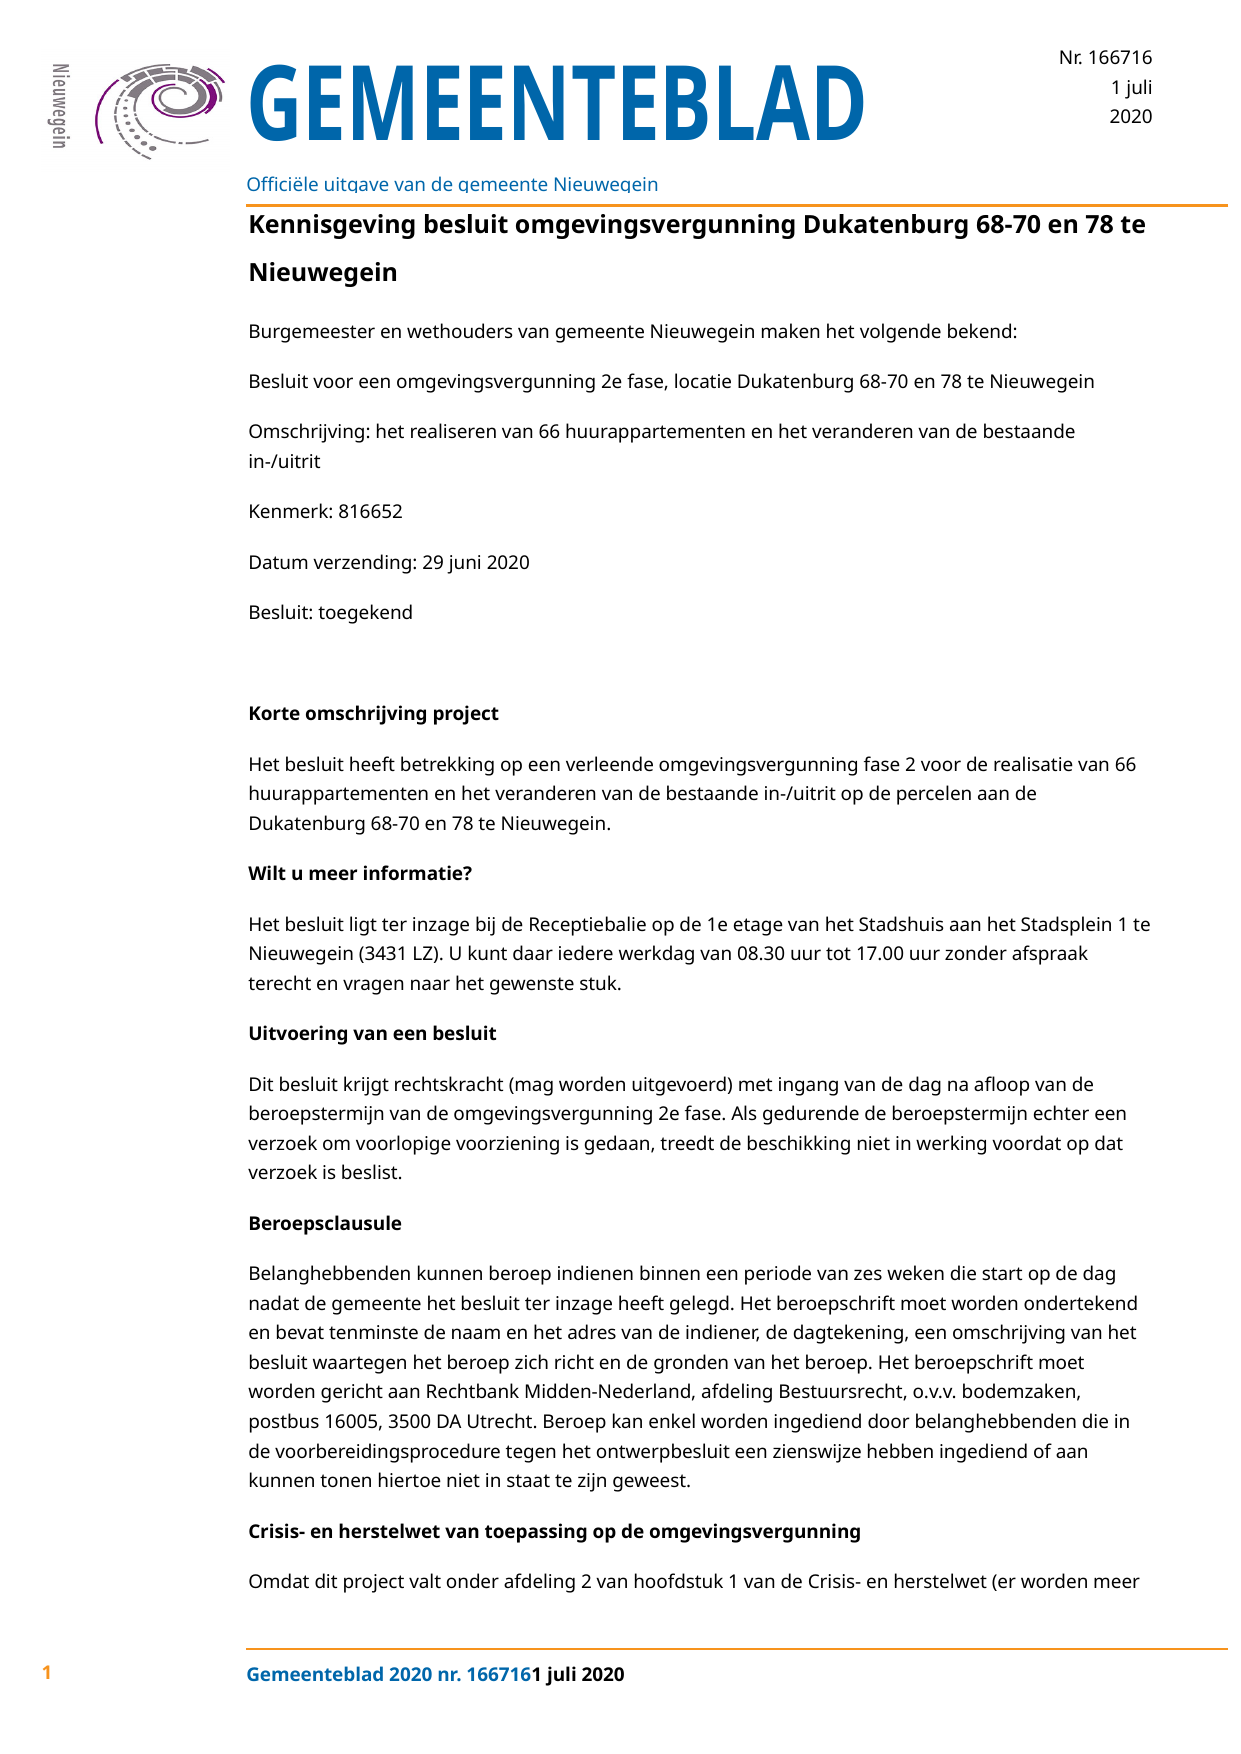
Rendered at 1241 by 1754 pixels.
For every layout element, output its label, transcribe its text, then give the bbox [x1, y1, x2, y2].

text Beroepsclausule [248, 1210, 1152, 1236]
text Belanghebbenden kunnen beroep indienen binnen een periode van zes weken die start op de dag nadat de gemeente het besluit ter inzage heeft gelegd. Het beroepschrift moet worden ondertekend en bevat tenminste de naam en het adres van de indiener, de dagtekening, een omschrijving van het besluit waartegen het beroep zich richt en de gronden van het beroep. Het beroepschrift moet worden gericht aan Rechtbank Midden-Nederland, afdeling Bestuursrecht, o.v.v. bodemzaken, postbus 16005, 3500 DA Utrecht. Beroep kan enkel worden ingediend door belanghebbenden die in de voorbereidingsprocedure tegen het ontwerpbesluit een zienswijze hebben ingediend of aan kunnen tonen hiertoe niet in staat te zijn geweest. [248, 1260, 1152, 1493]
text Kenmerk: 816652 [248, 499, 1152, 524]
text Besluit voor een omgevingsvergunning 2e fase, locatie Dukatenburg 68-70 en 78 te Nieuwegein [248, 368, 1152, 394]
text Omschrijving: het realiseren van 66 huurappartementen en het veranderen van de bestaande in-/uitrit [248, 419, 1152, 474]
text Omdat dit project valt onder afdeling 2 van hoofdstuk 1 van de Crisis- en herstelwet (er worden meer [248, 1568, 1152, 1594]
text Uitvoering van een besluit [248, 1020, 1152, 1046]
text Het besluit ligt ter inzage bij de Receptiebalie op de 1e etage van het Stadshuis aan het Stadsplein 1 te Nieuwegein (3431 LZ). U kunt daar iedere werkdag van 08.30 uur tot 17.00 uur zonder afspraak terecht en vragen naar het gewenste stuk. [248, 911, 1152, 996]
text Dit besluit krijgt rechtskracht (mag worden uitgevoerd) met ingang van de dag na afloop van de beroepstermijn van de omgevingsvergunning 2e fase. Als gedurende de beroepstermijn echter een verzoek om voorlopige voorziening is gedaan, treedt de beschikking niet in werking voordat op dat verzoek is beslist. [248, 1071, 1152, 1185]
text Burgemeester en wethouders van gemeente Nieuwegein maken het volgende bekend: [248, 318, 1152, 344]
text Het besluit heeft betrekking op een verleende omgevingsvergunning fase 2 voor de realisatie van 66 huurappartementen en het veranderen van de bestaande in-/uitrit op de percelen aan de Dukatenburg 68-70 en 78 te Nieuwegein. [248, 751, 1152, 836]
text Kennisgeving besluit omgevingsvergunning Dukatenburg 68-70 en 78 te Nieuwegein [248, 207, 1152, 288]
text Crisis- en herstelwet van toepassing op de omgevingsvergunning [248, 1518, 1152, 1544]
picture [41, 47, 231, 172]
text Besluit: toegekend [248, 599, 1152, 625]
text Korte omschrijving project [248, 700, 1152, 726]
text Wilt u meer informatie? [248, 860, 1152, 886]
text Datum verzending: 29 juni 2020 [248, 549, 1152, 575]
